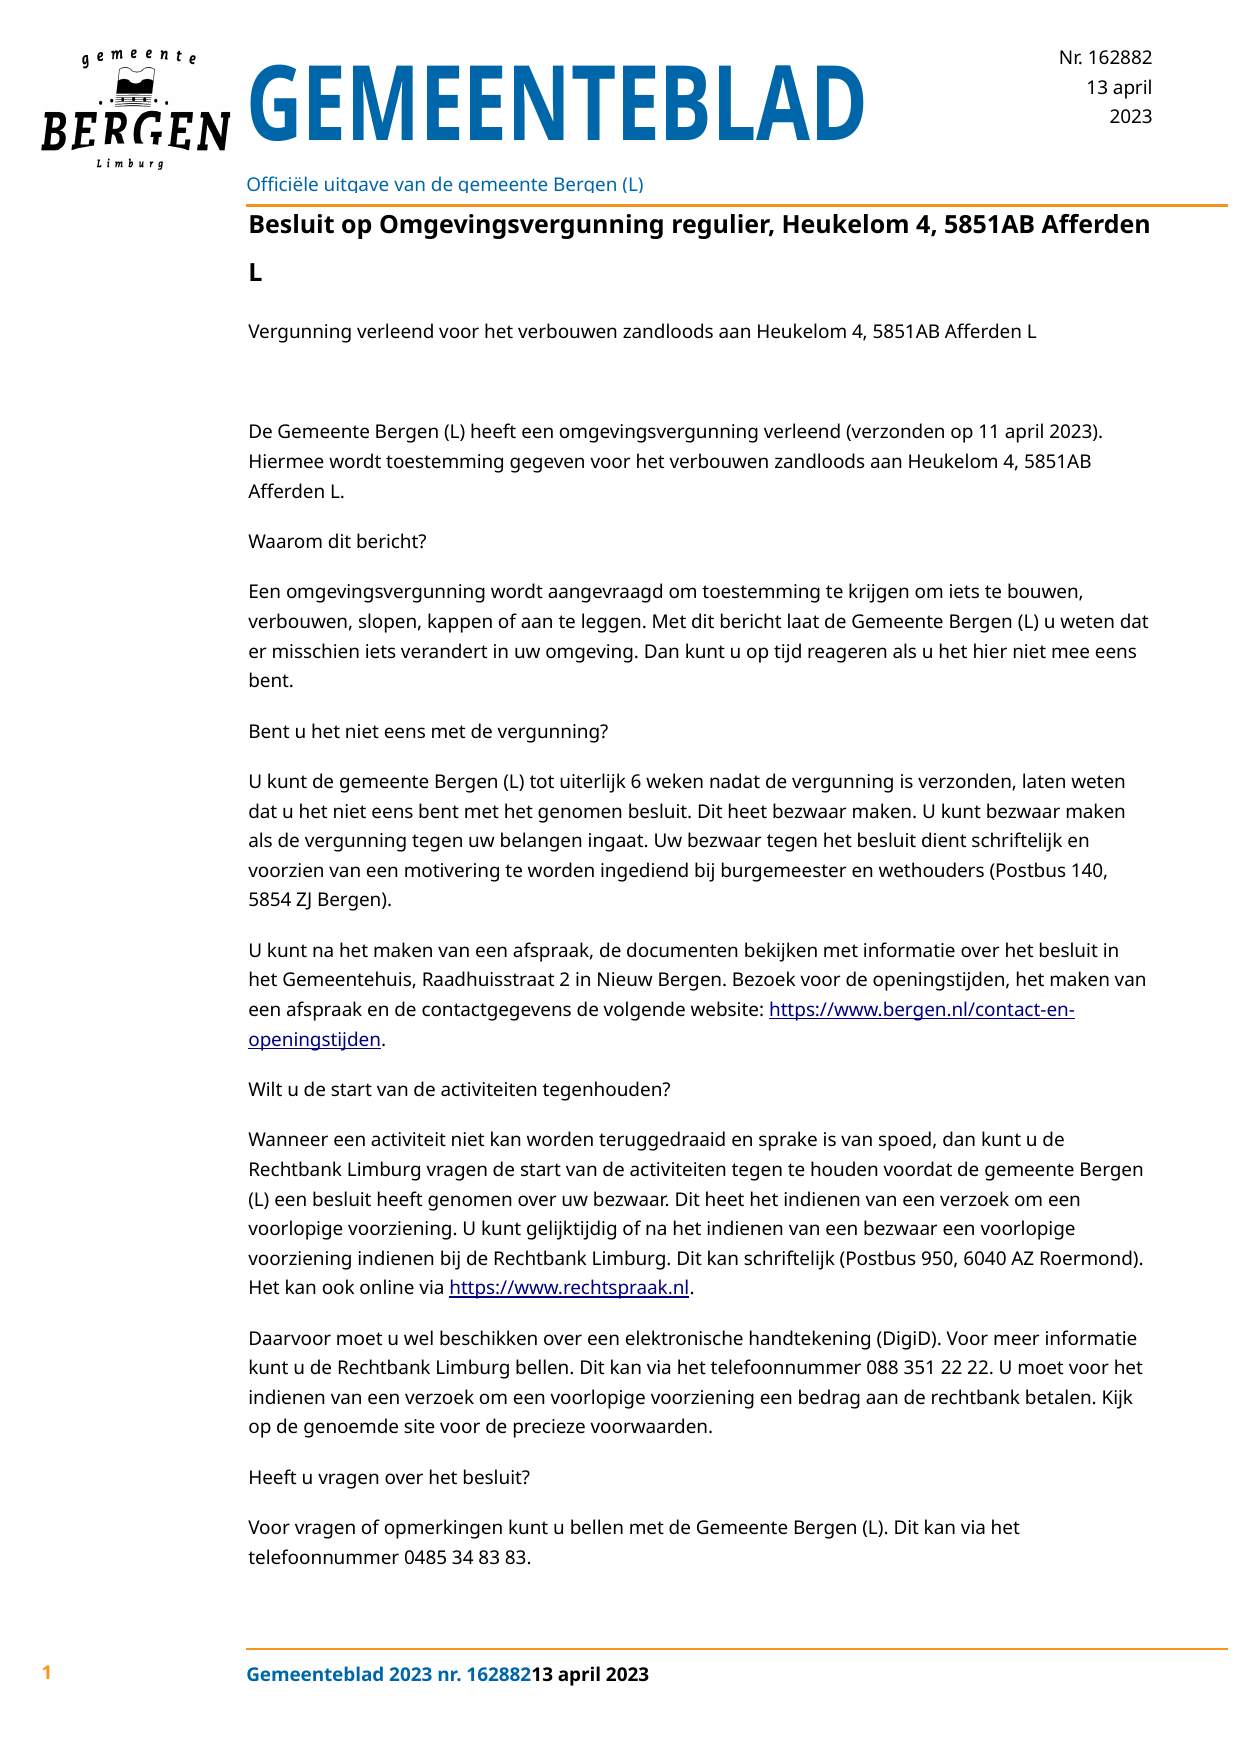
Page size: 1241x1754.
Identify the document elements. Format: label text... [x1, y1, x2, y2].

text Vergunning verleend voor het verbouwen zandloods aan Heukelom 4, 5851AB Afferden L [248, 318, 1152, 344]
text Een omgevingsvergunning wordt aangevraagd om toestemming te krijgen om iets te bouwen, verbouwen, slopen, kappen of aan te leggen. Met dit bericht laat de Gemeente Bergen (L) u weten dat er misschien iets verandert in uw omgeving. Dan kunt u op tijd reageren als u het hier niet mee eens bent. [248, 579, 1152, 693]
text Daarvoor moet u wel beschikken over een elektronische handtekening (DigiD). Voor meer informatie kunt u de Rechtbank Limburg bellen. Dit kan via het telefoonnummer 088 351 22 22. U moet voor het indienen van een verzoek om een voorlopige voorziening een bedrag aan de rechtbank betalen. Kijk op de genoemde site voor de precieze voorwaarden. [248, 1325, 1152, 1439]
text U kunt na het maken van een afspraak, de documenten bekijken met informatie over het besluit in het Gemeentehuis, Raadhuisstraat 2 in Nieuw Bergen. Bezoek voor de openingstijden, het maken van een afspraak en de contactgegevens de volgende website: https://www.bergen.nl/contact-en-openingstijden. [248, 937, 1152, 1052]
text Wilt u de start van de activiteiten tegenhouden? [248, 1076, 1152, 1102]
text Waarom dit bericht? [248, 528, 1152, 554]
text De Gemeente Bergen (L) heeft een omgevingsvergunning verleend (verzonden op 11 april 2023). Hiermee wordt toestemming gegeven voor het verbouwen zandloods aan Heukelom 4, 5851AB Afferden L. [248, 419, 1152, 504]
text Voor vragen of opmerkingen kunt u bellen met de Gemeente Bergen (L). Dit kan via het telefoonnummer 0485 34 83 83. [248, 1514, 1152, 1570]
text Heeft u vragen over het besluit? [248, 1464, 1152, 1490]
text U kunt de gemeente Bergen (L) tot uiterlijk 6 weken nadat de vergunning is verzonden, laten weten dat u het niet eens bent met het genomen besluit. Dit heet bezwaar maken. U kunt bezwaar maken als de vergunning tegen uw belangen ingaat. Uw bezwaar tegen het besluit dient schriftelijk en voorzien van een motivering te worden ingediend bij burgemeester en wethouders (Postbus 140, 5854 ZJ Bergen). [248, 768, 1152, 912]
text Bent u het niet eens met de vergunning? [248, 718, 1152, 744]
picture [41, 47, 231, 172]
text Besluit op Omgevingsvergunning regulier, Heukelom 4, 5851AB Afferden L [248, 207, 1152, 288]
text Wanneer een activiteit niet kan worden teruggedraaid en sprake is van spoed, dan kunt u de Rechtbank Limburg vragen de start van de activiteiten tegen te houden voordat de gemeente Bergen (L) een besluit heeft genomen over uw bezwaar. Dit heet het indienen van een verzoek om een voorlopige voorziening. U kunt gelijktijdig of na het indienen van een bezwaar een voorlopige voorziening indienen bij de Rechtbank Limburg. Dit kan schriftelijk (Postbus 950, 6040 AZ Roermond). Het kan ook online via https://www.rechtspraak.nl. [248, 1127, 1152, 1300]
